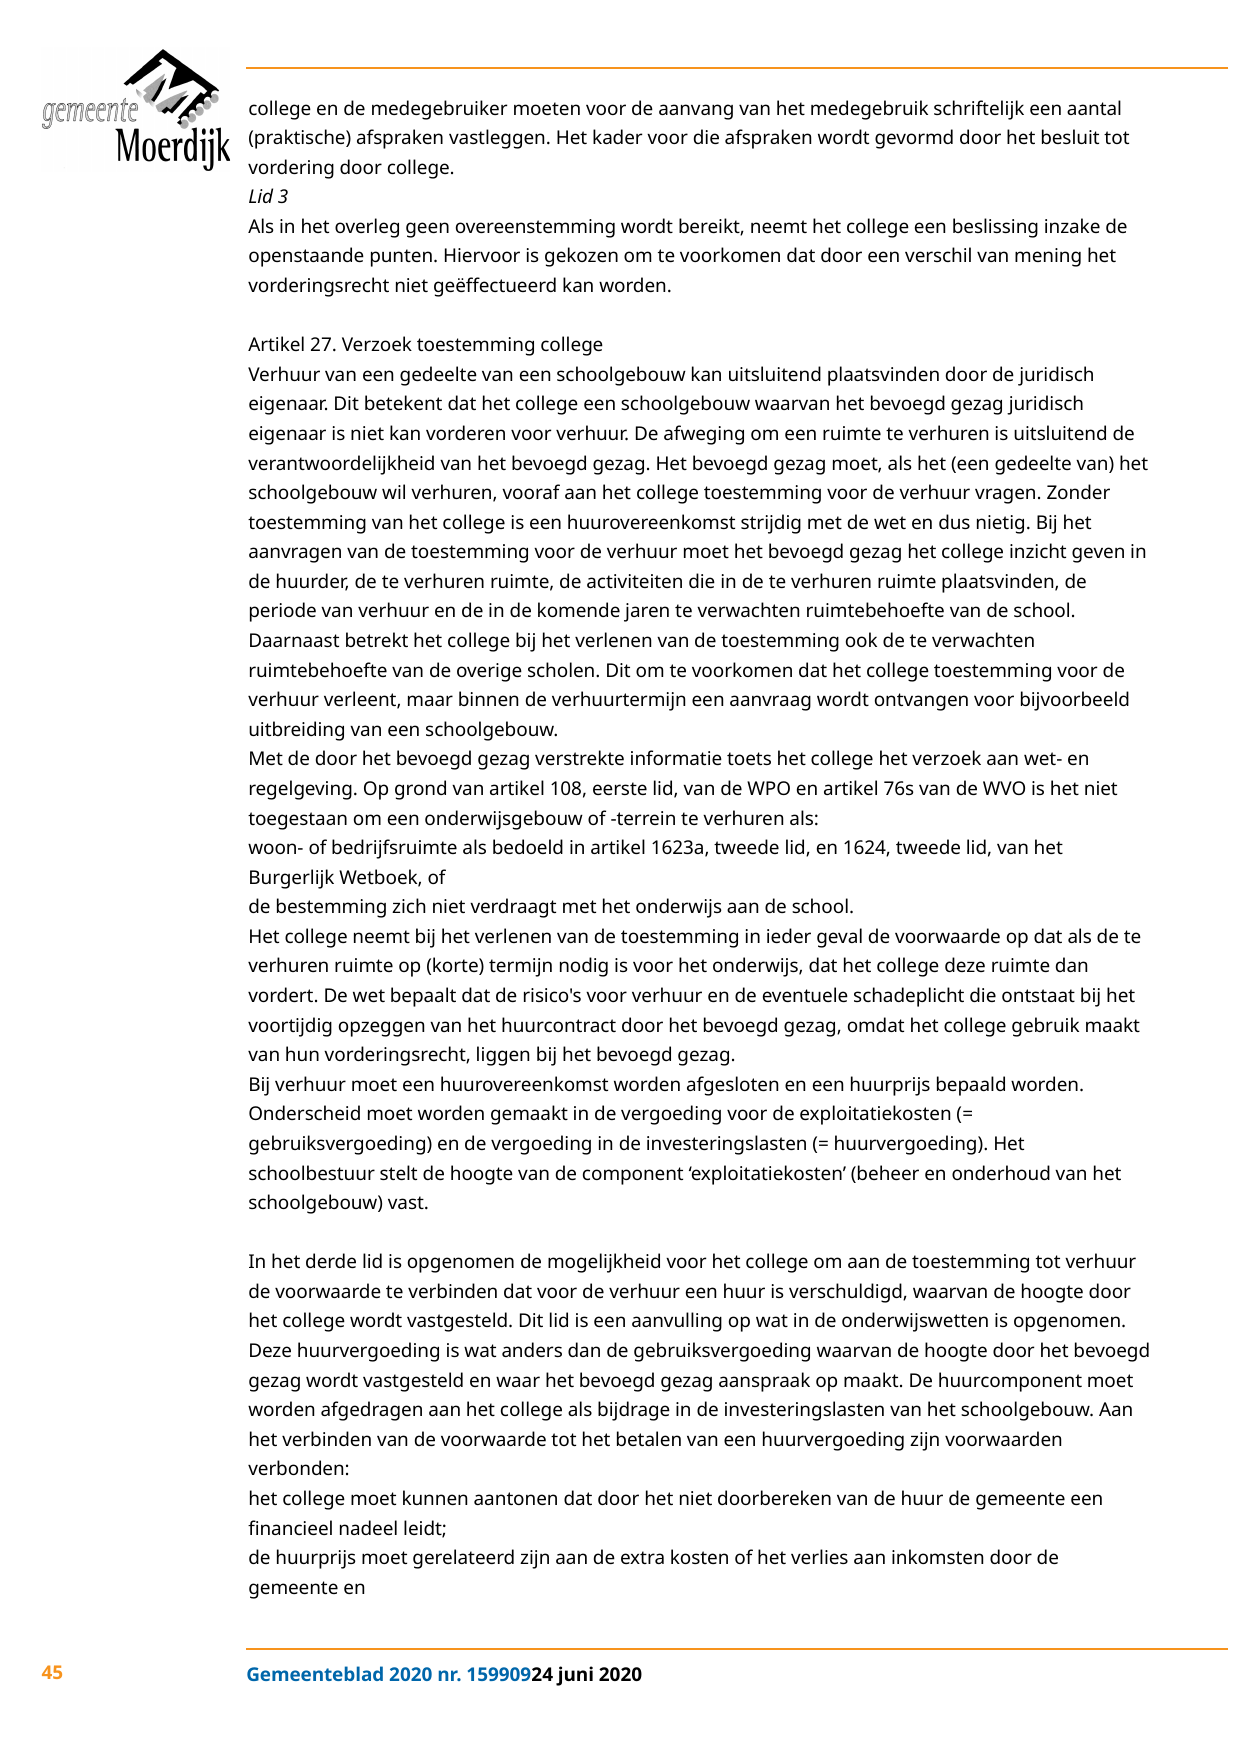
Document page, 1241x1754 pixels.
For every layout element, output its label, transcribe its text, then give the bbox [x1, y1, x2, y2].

text Verhuur van een gedeelte van een schoolgebouw kan uitsluitend plaatsvinden door de juridisch eigenaar. Dit betekent dat het college een schoolgebouw waarvan het bevoegd gezag juridisch eigenaar is niet kan vorderen voor verhuur. De afweging om een ruimte te verhuren is uitsluitend de verantwoordelijkheid van het bevoegd gezag. Het bevoegd gezag moet, als het (een gedeelte van) het schoolgebouw wil verhuren, vooraf aan het college toestemming voor de verhuur vragen. Zonder toestemming van het college is een huurovereenkomst strijdig met de wet en dus nietig. Bij het aanvragen van de toestemming voor de verhuur moet het bevoegd gezag het college inzicht geven in de huurder, de te verhuren ruimte, de activiteiten die in de te verhuren ruimte plaatsvinden, de periode van verhuur en de in de komende jaren te verwachten ruimtebehoefte van de school. Daarnaast betrekt het college bij het verlenen van de toestemming ook de te verwachten ruimtebehoefte van de overige scholen. Dit om te voorkomen dat het college toestemming voor de verhuur verleent, maar binnen de verhuurtermijn een aanvraag wordt ontvangen voor bijvoorbeeld uitbreiding van een schoolgebouw. [248, 361, 1152, 742]
text het college moet kunnen aantonen dat door het niet doorbereken van de huur de gemeente een financieel nadeel leidt; [248, 1485, 1152, 1541]
picture [41, 47, 231, 172]
text college en de medegebruiker moeten voor de aanvang van het medegebruik schriftelijk een aantal (praktische) afspraken vastleggen. Het kader voor die afspraken wordt gevormd door het besluit tot vordering door college. [248, 95, 1152, 180]
text de bestemming zich niet verdraagt met het onderwijs aan de school. [248, 893, 1152, 919]
text Lid 3 [248, 183, 1152, 209]
text Het college neemt bij het verlenen van de toestemming in ieder geval de voorwaarde op dat als de te verhuren ruimte op (korte) termijn nodig is voor het onderwijs, dat het college deze ruimte dan vordert. De wet bepaalt dat de risico's voor verhuur en de eventuele schadeplicht die ontstaat bij het voortijdig opzeggen van het huurcontract door het bevoegd gezag, omdat het college gebruik maakt van hun vorderingsrecht, liggen bij het bevoegd gezag. [248, 923, 1152, 1067]
text Als in het overleg geen overeenstemming wordt bereikt, neemt het college een beslissing inzake de openstaande punten. Hiervoor is gekozen om te voorkomen dat door een verschil van mening het vorderingsrecht niet geëffectueerd kan worden. [248, 213, 1152, 298]
text In het derde lid is opgenomen de mogelijkheid voor het college om aan de toestemming tot verhuur de voorwaarde te verbinden dat voor de verhuur een huur is verschuldigd, waarvan de hoogte door het college wordt vastgesteld. Dit lid is een aanvulling op wat in de onderwijswetten is opgenomen. Deze huurvergoeding is wat anders dan de gebruiksvergoeding waarvan de hoogte door het bevoegd gezag wordt vastgesteld en waar het bevoegd gezag aanspraak op maakt. De huurcomponent moet worden afgedragen aan het college als bijdrage in de investeringslasten van het schoolgebouw. Aan het verbinden van de voorwaarde tot het betalen van een huurvergoeding zijn voorwaarden verbonden: [248, 1248, 1152, 1481]
text Artikel 27. Verzoek toestemming college [248, 331, 1152, 357]
text Bij verhuur moet een huurovereenkomst worden afgesloten en een huurprijs bepaald worden. Onderscheid moet worden gemaakt in de vergoeding voor de exploitatiekosten (= gebruiksvergoeding) en de vergoeding in de investeringslasten (= huurvergoeding). Het schoolbestuur stelt de hoogte van de component ‘exploitatiekosten’ (beheer en onderhoud van het schoolgebouw) vast. [248, 1071, 1152, 1215]
text de huurprijs moet gerelateerd zijn aan de extra kosten of het verlies aan inkomsten door de gemeente en [248, 1544, 1152, 1600]
text Met de door het bevoegd gezag verstrekte informatie toets het college het verzoek aan wet- en regelgeving. Op grond van artikel 108, eerste lid, van de WPO en artikel 76s van de WVO is het niet toegestaan om een onderwijsgebouw of -terrein te verhuren als: [248, 746, 1152, 831]
text woon- of bedrijfsruimte als bedoeld in artikel 1623a, tweede lid, en 1624, tweede lid, van het Burgerlijk Wetboek, of [248, 834, 1152, 890]
